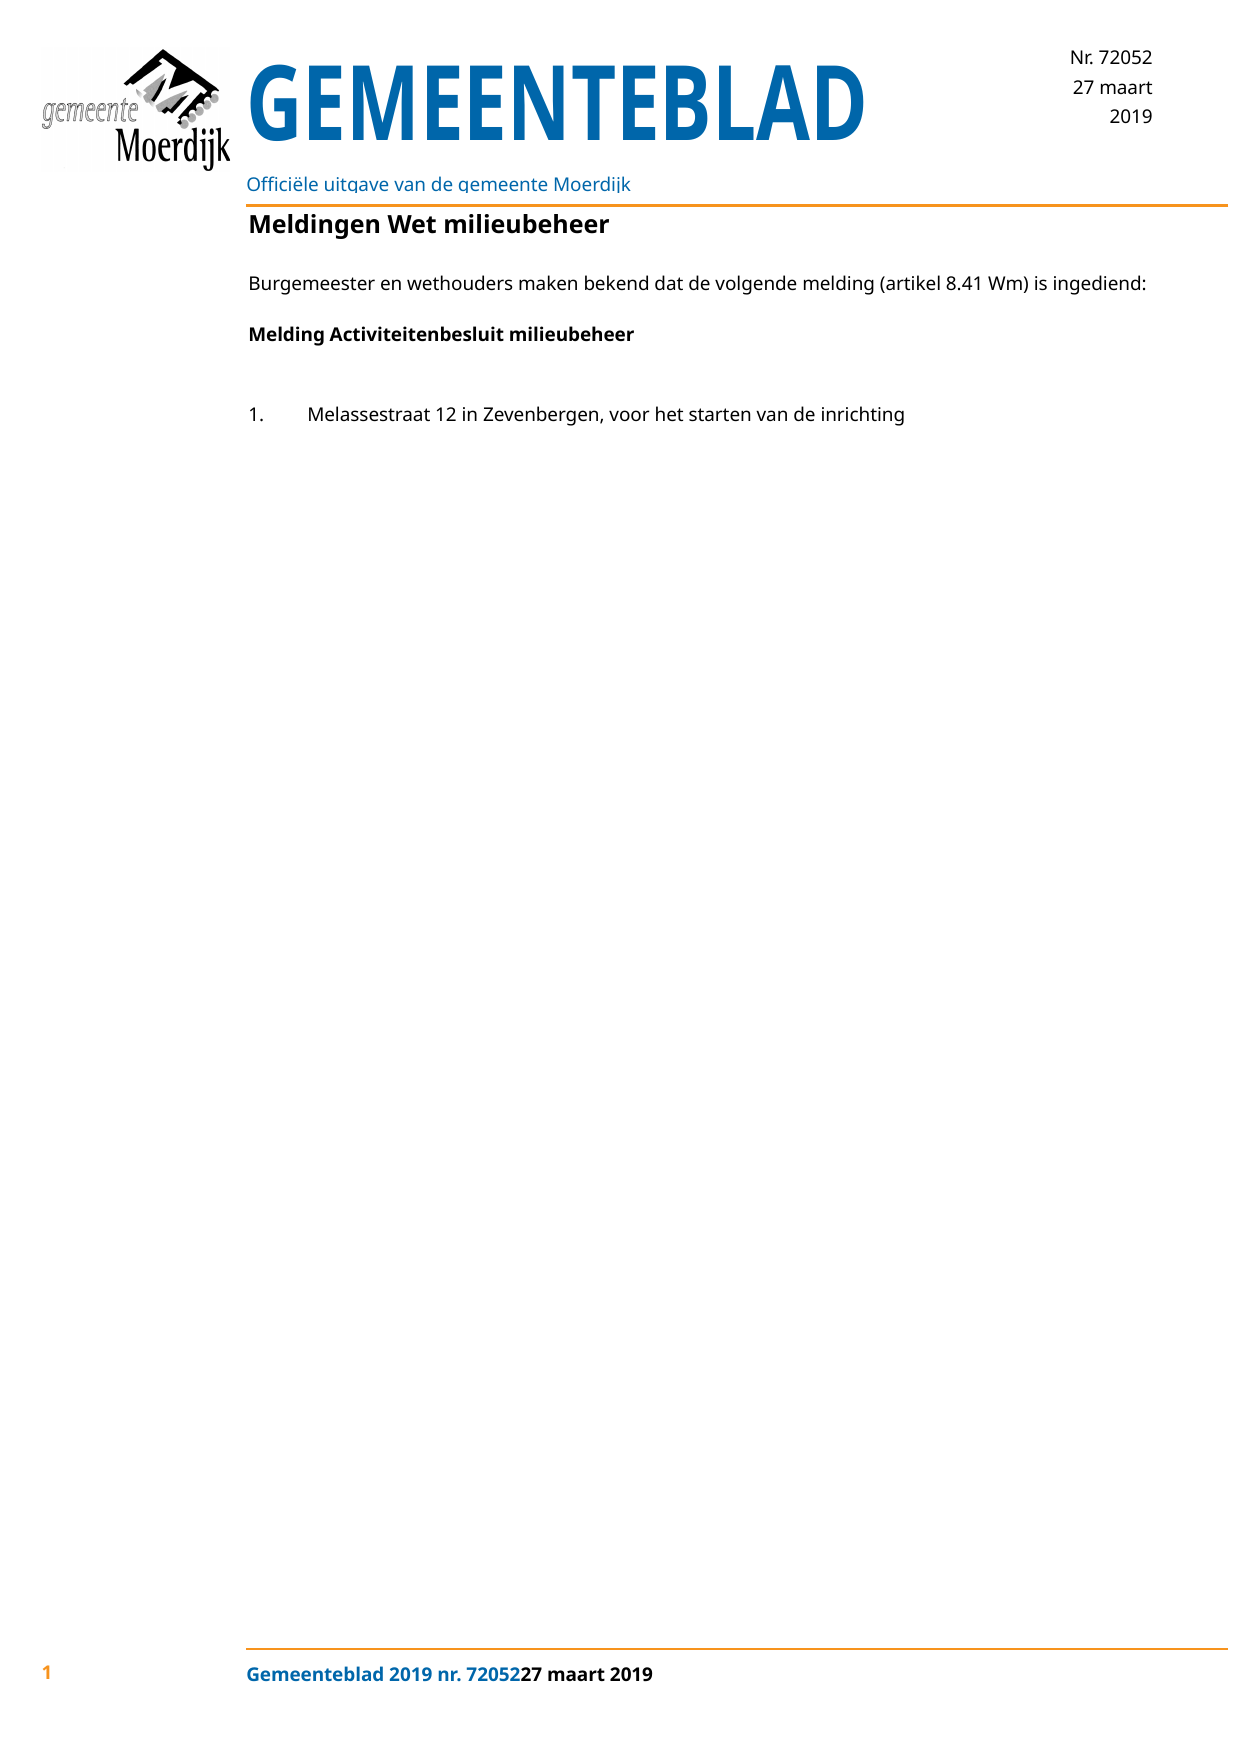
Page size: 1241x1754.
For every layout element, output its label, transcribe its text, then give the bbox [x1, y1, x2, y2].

list Melassestraat 12 in Zevenbergen, voor het starten van de inrichting [248, 401, 1152, 426]
picture [41, 47, 231, 172]
text Burgemeester en wethouders maken bekend dat de volgende melding (artikel 8.41 Wm) is ingediend: [248, 270, 1152, 296]
text Meldingen Wet milieubeheer [248, 207, 1152, 241]
text Melding Activiteitenbesluit milieubeheer [248, 321, 1152, 346]
